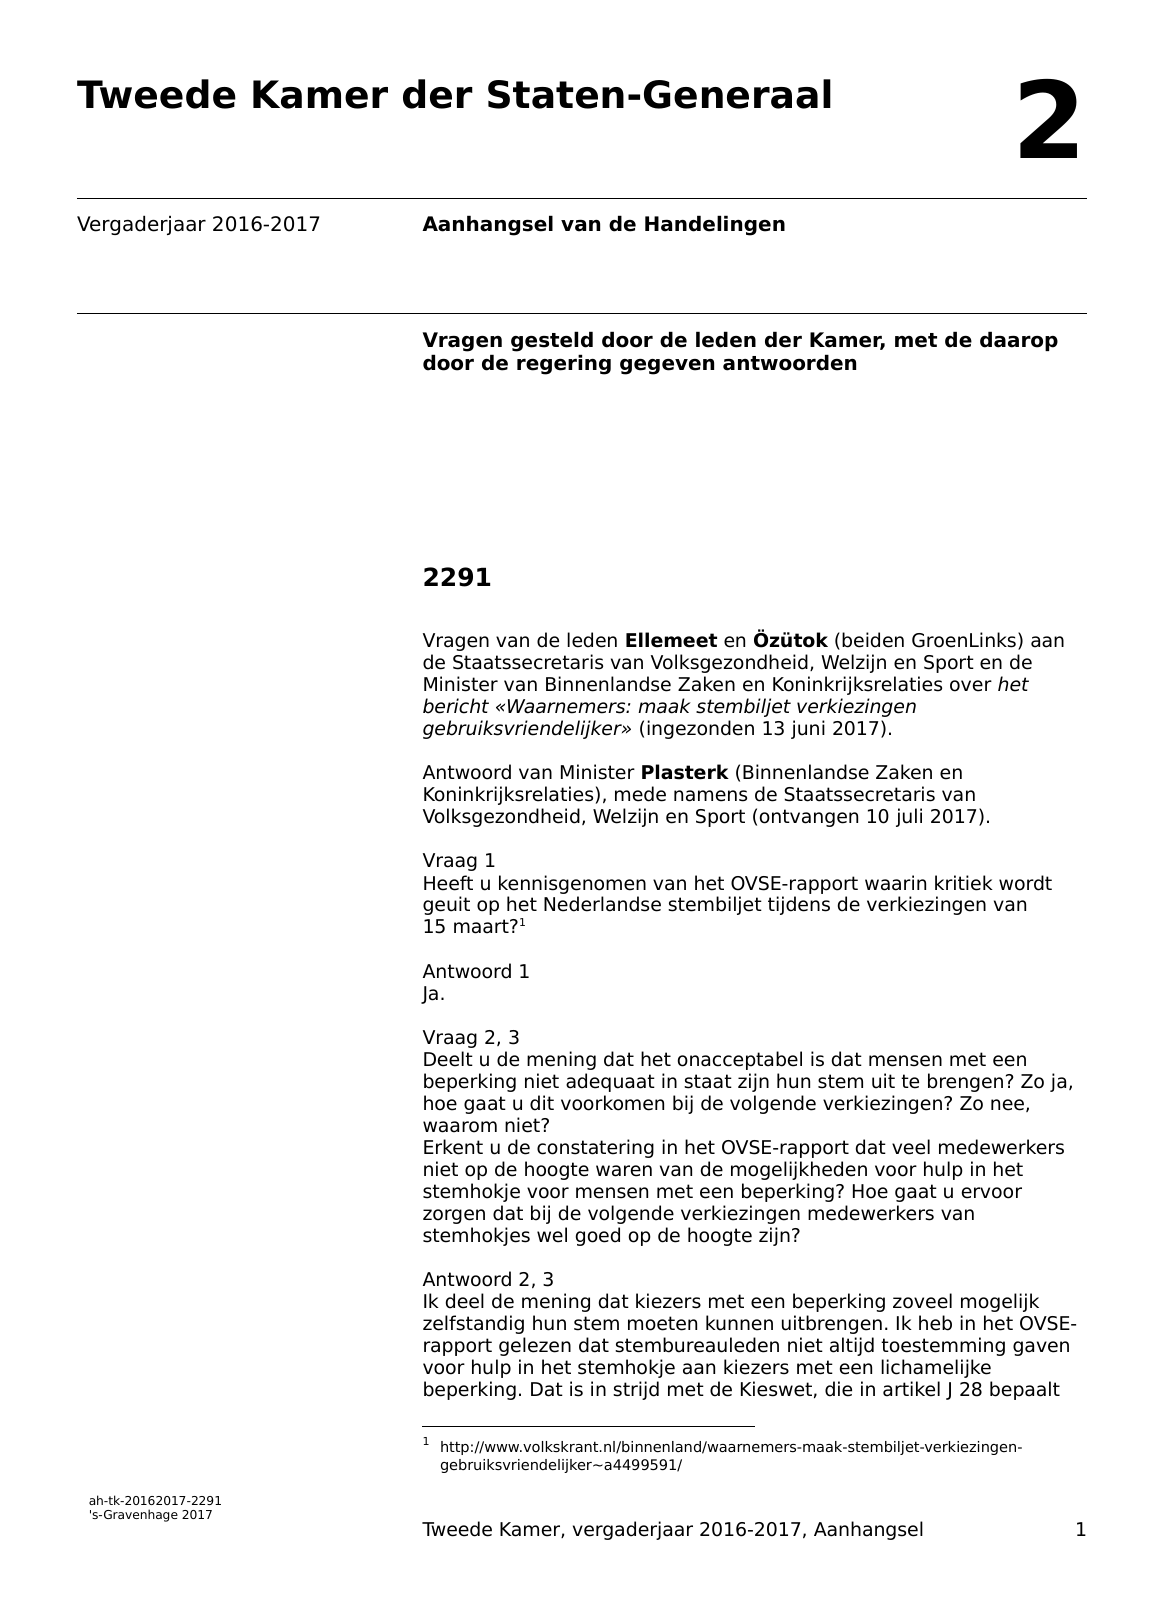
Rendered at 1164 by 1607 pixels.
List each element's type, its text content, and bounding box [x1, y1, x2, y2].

table_cell Vragen gesteld door de leden der Kamer, met de daarop door de regering gegeven antwoorden [422, 314, 1087, 375]
table_cell [77, 314, 422, 375]
table_header Tweede Kamer der Staten-Generaal [77, 59, 886, 198]
text Vragen van de leden Ellemeet en Özütok (beiden GroenLinks) aan de Staatssecretaris van Volksgezondheid, Welzijn en Sport en de Minister van Binnenlandse Zaken en Koninkrijksrelaties over het bericht «Waarnemers: maak stembiljet verkiezingen gebruiksvriendelijker» (ingezonden 13 juni 2017). [422, 630, 1087, 740]
text Antwoord van Minister Plasterk (Binnenlandse Zaken en Koninkrijksrelaties), mede namens de Staatssecretaris van Volksgezondheid, Welzijn en Sport (ontvangen 10 juli 2017). [422, 762, 1087, 828]
table_cell Vergaderjaar 2016-2017 [77, 199, 422, 313]
text http://www.volkskrant.nl/binnenland/waarnemers-maak-stembiljet-verkiezingen-gebruiksvriendelijker~a4499591/ [422, 1435, 1087, 1474]
text ah-tk-20162017-2291 [88, 1494, 323, 1508]
text 's-Gravenhage 2017 [88, 1508, 323, 1522]
text Vraag 1 [422, 850, 1087, 872]
text 2291 [422, 563, 1087, 592]
table_header 2 [886, 59, 1087, 198]
table_cell Aanhangsel van de Handelingen [422, 199, 1087, 313]
text Ik deel de mening dat kiezers met een beperking zoveel mogelijk zelfstandig hun stem moeten kunnen uitbrengen. Ik heb in het OVSE-rapport gelezen dat stembureauleden niet altijd toestemming gaven voor hulp in het stemhokje aan kiezers met een lichamelijke beperking. Dat is in strijd met de Kieswet, die in artikel J 28 bepaalt [422, 1291, 1087, 1401]
text Ja. [422, 982, 1087, 1004]
text Heeft u kennisgenomen van het OVSE-rapport waarin kritiek wordt geuit op het Nederlandse stembiljet tijdens de verkiezingen van 15 maart? [422, 872, 1087, 938]
text Erkent u de constatering in het OVSE-rapport dat veel medewerkers niet op de hoogte waren van de mogelijkheden voor hulp in het stemhokje voor mensen met een beperking? Hoe gaat u ervoor zorgen dat bij de volgende verkiezingen medewerkers van stemhokjes wel goed op de hoogte zijn? [422, 1137, 1087, 1246]
text Vraag 2, 3 [422, 1027, 1087, 1049]
text Antwoord 2, 3 [422, 1269, 1087, 1291]
text Antwoord 1 [422, 961, 1087, 982]
text Deelt u de mening dat het onacceptabel is dat mensen met een beperking niet adequaat in staat zijn hun stem uit te brengen? Zo ja, hoe gaat u dit voorkomen bij de volgende verkiezingen? Zo nee, waarom niet? [422, 1049, 1087, 1137]
